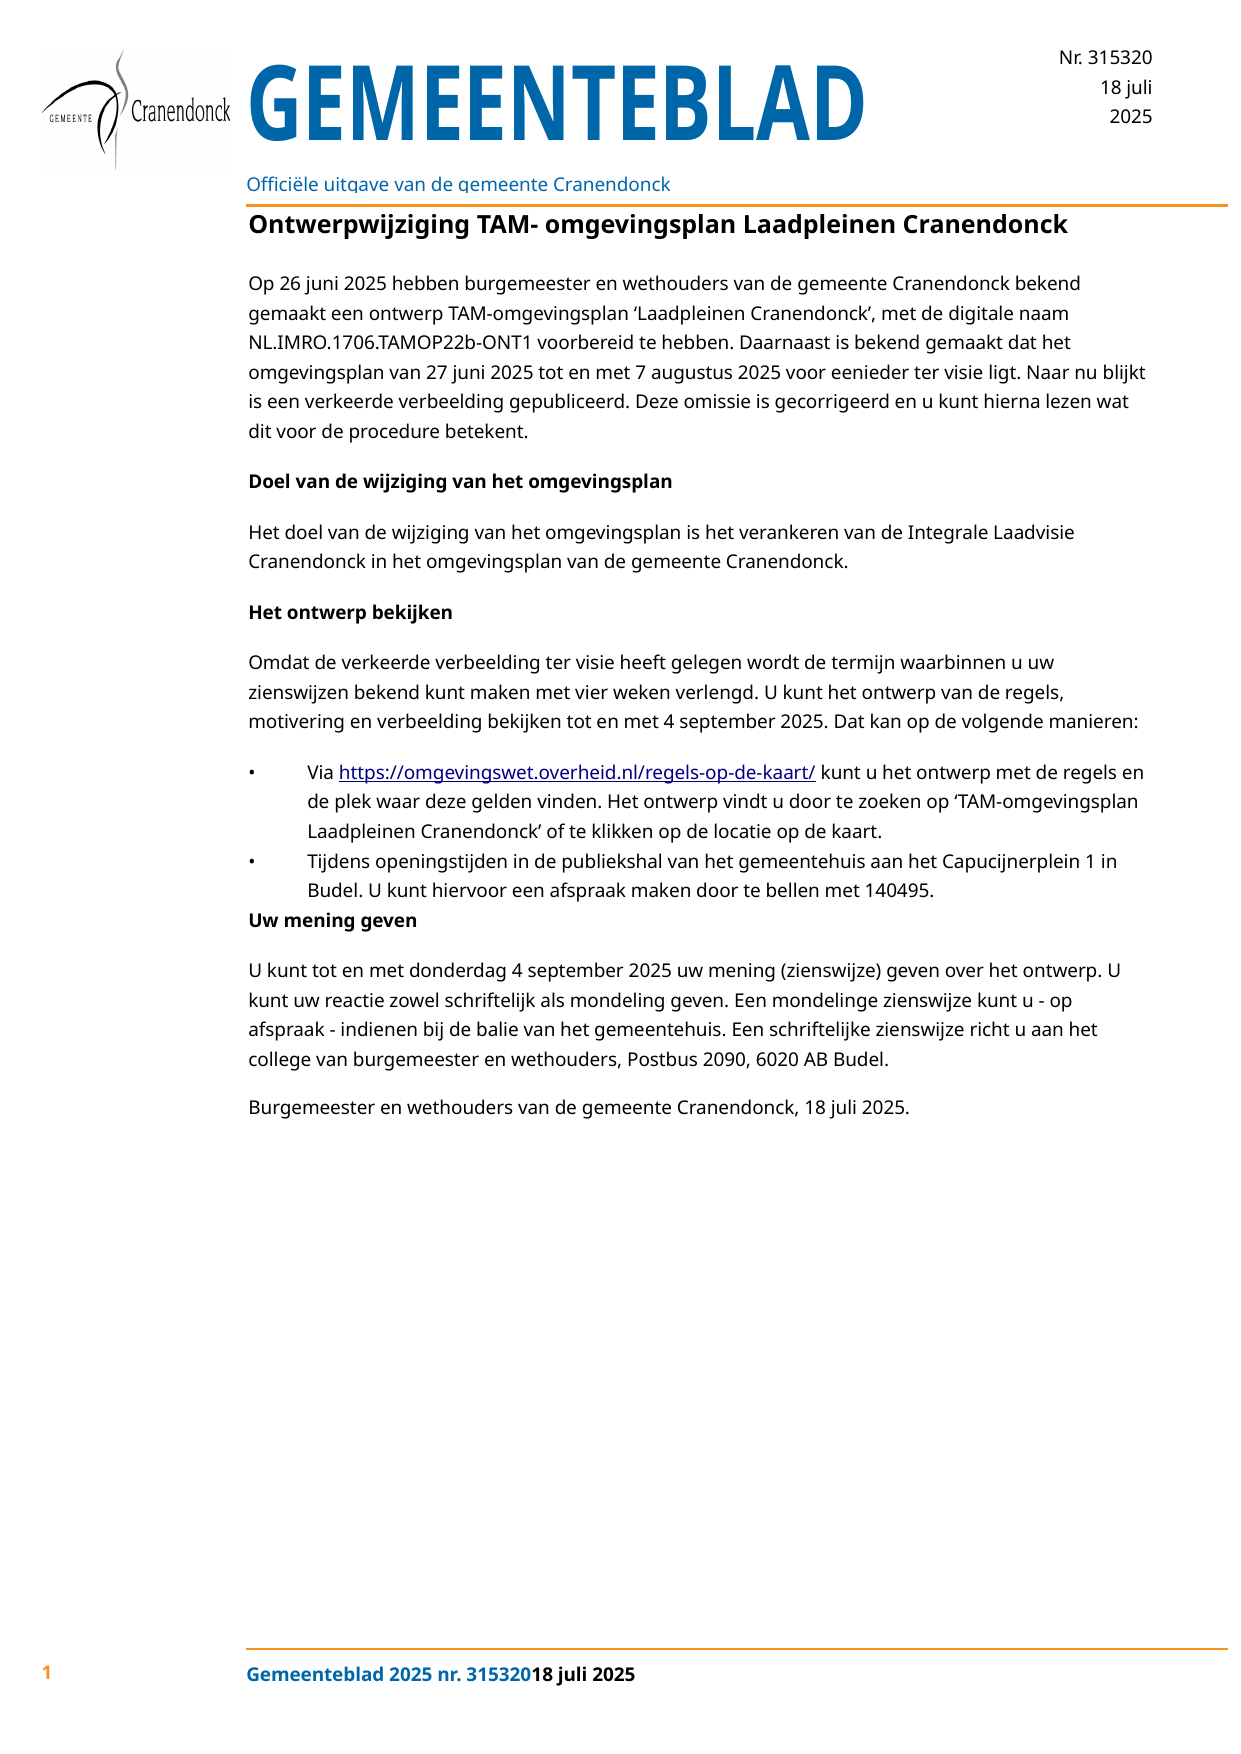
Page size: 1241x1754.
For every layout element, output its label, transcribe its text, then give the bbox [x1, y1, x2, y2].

text Uw mening geven [248, 907, 1152, 933]
text Burgemeester en wethouders van de gemeente Cranendonck, 18 juli 2025. [248, 1094, 1152, 1120]
list Tijdens openingstijden in de publiekshal van het gemeentehuis aan het Capucijnerplein 1 in Budel. U kunt hiervoor een afspraak maken door te bellen met 140495. [248, 848, 1152, 903]
text Ontwerpwijziging TAM- omgevingsplan Laadpleinen Cranendonck [248, 207, 1152, 241]
text Doel van de wijziging van het omgevingsplan [248, 469, 1152, 494]
text Het ontwerp bekijken [248, 599, 1152, 625]
text Omdat de verkeerde verbeelding ter visie heeft gelegen wordt de termijn waarbinnen u uw zienswijzen bekend kunt maken met vier weken verlengd. U kunt het ontwerp van de regels, motivering en verbeelding bekijken tot en met 4 september 2025. Dat kan op de volgende manieren: [248, 649, 1152, 734]
text U kunt tot en met donderdag 4 september 2025 uw mening (zienswijze) geven over het ontwerp. U kunt uw reactie zowel schriftelijk als mondeling geven. Een mondelinge zienswijze kunt u - op afspraak - indienen bij de balie van het gemeentehuis. Een schriftelijke zienswijze richt u aan het college van burgemeester en wethouders, Postbus 2090, 6020 AB Budel. [248, 957, 1152, 1072]
text Het doel van de wijziging van het omgevingsplan is het verankeren van de Integrale Laadvisie Cranendonck in het omgevingsplan van de gemeente Cranendonck. [248, 519, 1152, 574]
list Via https://omgevingswet.overheid.nl/regels-op-de-kaart/ kunt u het ontwerp met de regels en de plek waar deze gelden vinden. Het ontwerp vindt u door te zoeken op ‘TAM-omgevingsplan Laadpleinen Cranendonck’ of te klikken op de locatie op de kaart. [248, 759, 1152, 844]
text Op 26 juni 2025 hebben burgemeester en wethouders van de gemeente Cranendonck bekend gemaakt een ontwerp TAM-omgevingsplan ‘Laadpleinen Cranendonck’, met de digitale naam NL.IMRO.1706.TAMOP22b-ONT1 voorbereid te hebben. Daarnaast is bekend gemaakt dat het omgevingsplan van 27 juni 2025 tot en met 7 augustus 2025 voor eenieder ter visie ligt. Naar nu blijkt is een verkeerde verbeelding gepubliceerd. Deze omissie is gecorrigeerd en u kunt hierna lezen wat dit voor de procedure betekent. [248, 270, 1152, 444]
picture [41, 47, 231, 172]
